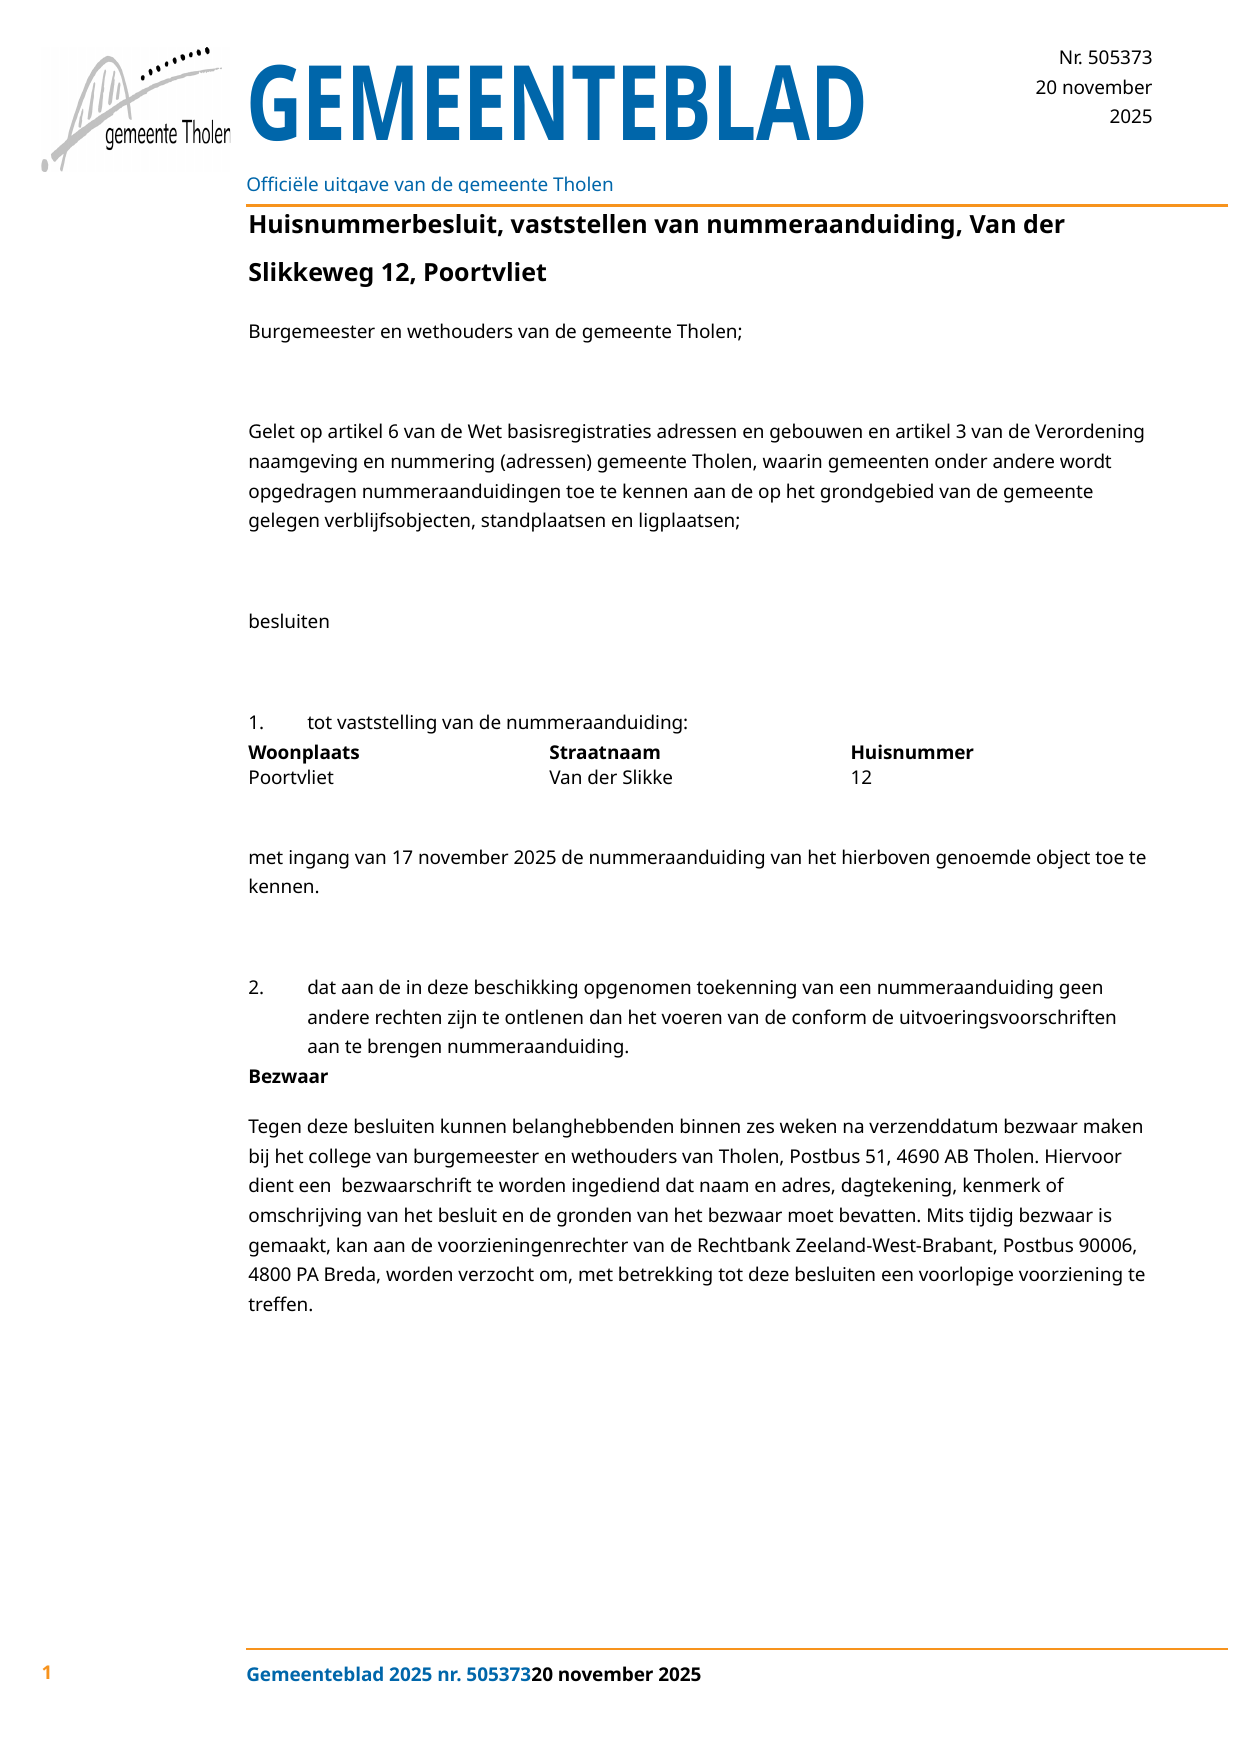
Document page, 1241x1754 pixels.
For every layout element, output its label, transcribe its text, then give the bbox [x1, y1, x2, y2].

table_header Huisnummer [850, 739, 1152, 764]
list dat aan de in deze beschikking opgenomen toekenning van een nummeraanduiding geen andere rechten zijn te ontlenen dan het voeren van de conform de uitvoeringsvoorschriften aan te brengen nummeraanduiding. [248, 974, 1152, 1059]
table_header Woonplaats [248, 739, 549, 764]
text Tegen deze besluiten kunnen belanghebbenden binnen zes weken na verzenddatum bezwaar maken bij het college van burgemeester en wethouders van Tholen, Postbus 51, 4690 AB Tholen. Hiervoor dient een bezwaarschrift te worden ingediend dat naam en adres, dagtekening, kenmerk of omschrijving van het besluit en de gronden van het bezwaar moet bevatten. Mits tijdig bezwaar is gemaakt, kan aan de voorzieningenrechter van de Rechtbank Zeeland-West-Brabant, Postbus 90006, 4800 PA Breda, worden verzocht om, met betrekking tot deze besluiten een voorlopige voorziening te treffen. [248, 1113, 1152, 1317]
text Burgemeester en wethouders van de gemeente Tholen; [248, 318, 1152, 344]
table_cell Poortvliet [248, 765, 549, 790]
table_header Straatnaam [549, 739, 850, 764]
list tot vaststelling van de nummeraanduiding: [248, 709, 1152, 735]
picture [41, 47, 231, 172]
text Huisnummerbesluit, vaststellen van nummeraanduiding, Van der Slikkeweg 12, Poortvliet [248, 207, 1152, 288]
text met ingang van 17 november 2025 de nummeraanduiding van het hierboven genoemde object toe te kennen. [248, 844, 1152, 899]
text Gelet op artikel 6 van de Wet basisregistraties adressen en gebouwen en artikel 3 van de Verordening naamgeving en nummering (adressen) gemeente Tholen, waarin gemeenten onder andere wordt opgedragen nummeraanduidingen toe te kennen aan de op het grondgebied van de gemeente gelegen verblijfsobjecten, standplaatsen en ligplaatsen; [248, 419, 1152, 533]
table_cell 12 [850, 765, 1152, 790]
text besluiten [248, 608, 1152, 634]
table_cell Van der Slikke [549, 765, 850, 790]
text Bezwaar [248, 1063, 1152, 1089]
